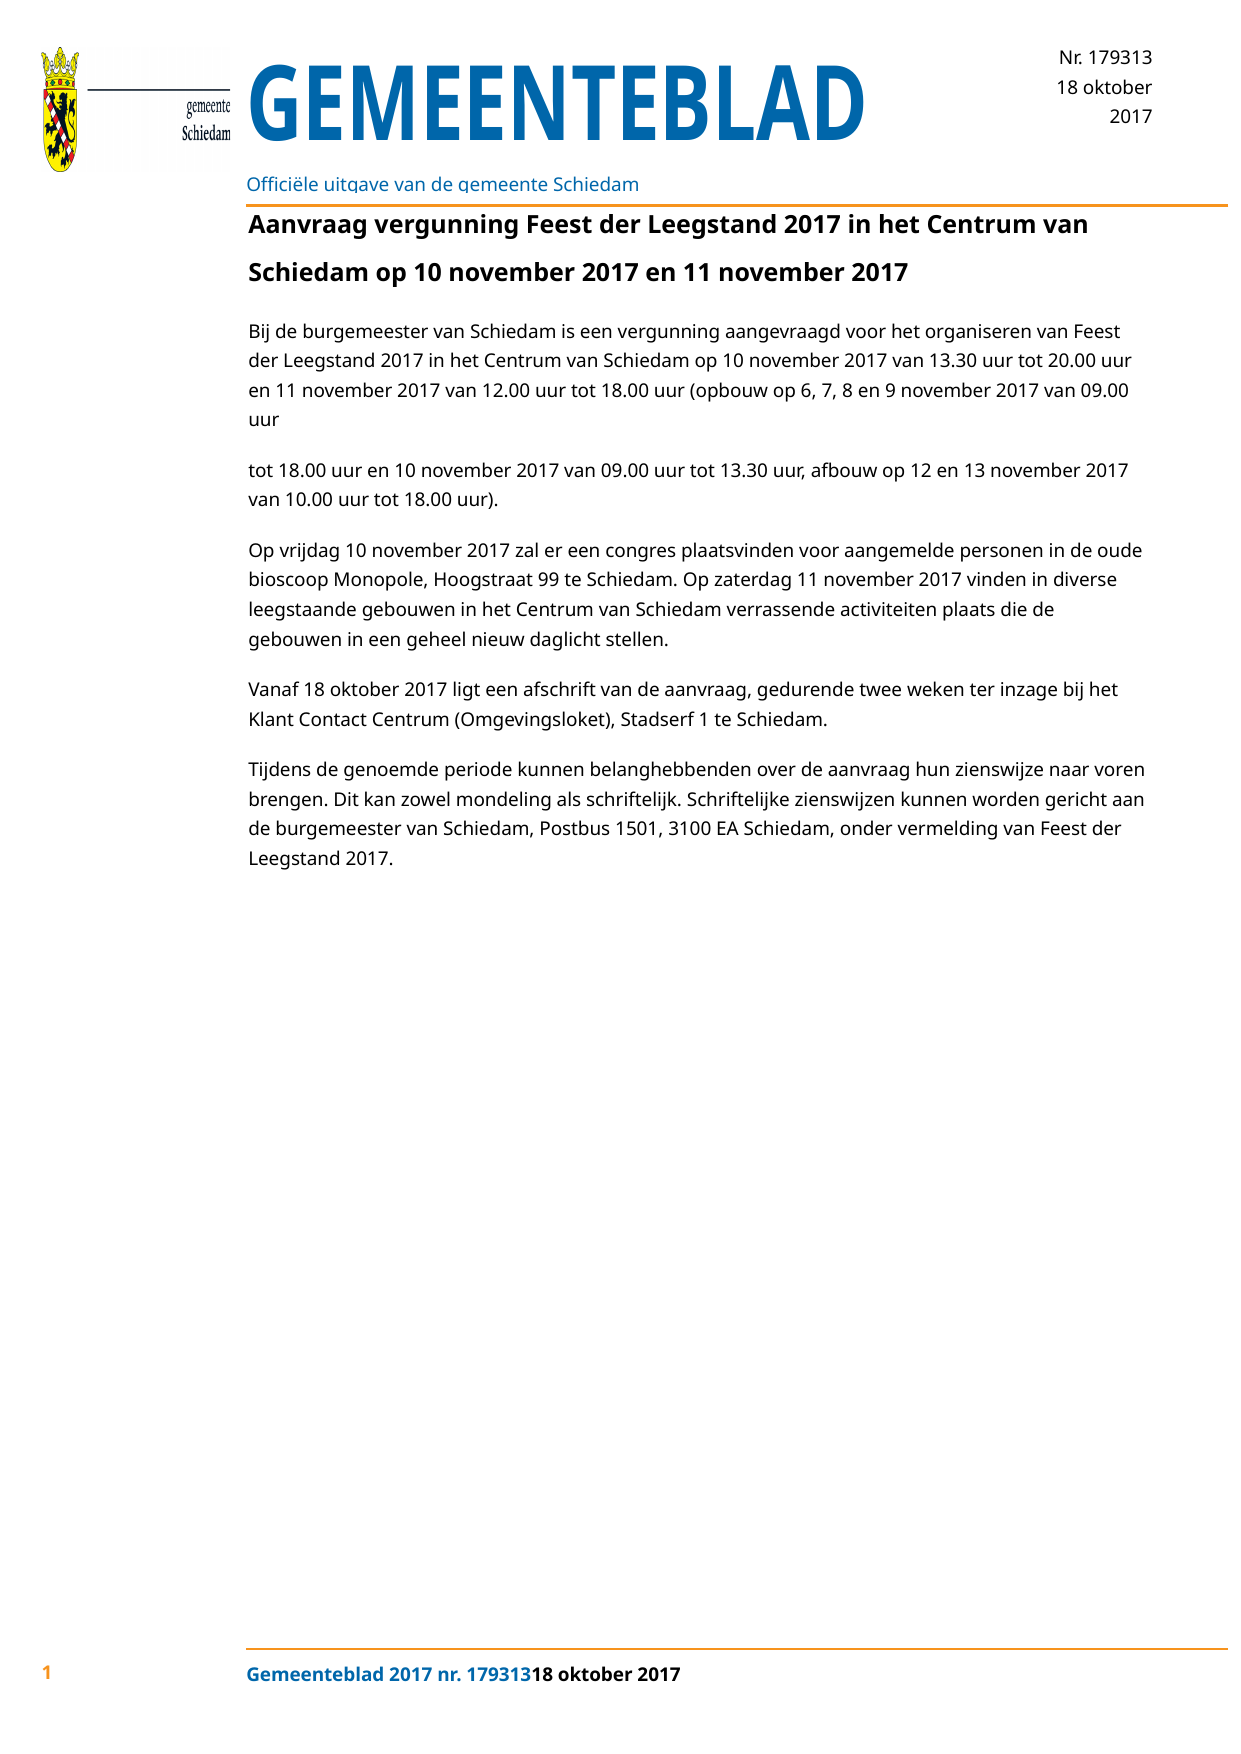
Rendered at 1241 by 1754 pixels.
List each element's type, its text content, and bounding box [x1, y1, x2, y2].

text tot 18.00 uur en 10 november 2017 van 09.00 uur tot 13.30 uur, afbouw op 12 en 13 november 2017 van 10.00 uur tot 18.00 uur). [248, 457, 1152, 512]
text Vanaf 18 oktober 2017 ligt een afschrift van de aanvraag, gedurende twee weken ter inzage bij het Klant Contact Centrum (Omgevingsloket), Stadserf 1 te Schiedam. [248, 676, 1152, 732]
text Aanvraag vergunning Feest der Leegstand 2017 in het Centrum van Schiedam op 10 november 2017 en 11 november 2017 [248, 207, 1152, 288]
text Op vrijdag 10 november 2017 zal er een congres plaatsvinden voor aangemelde personen in de oude bioscoop Monopole, Hoogstraat 99 te Schiedam. Op zaterdag 11 november 2017 vinden in diverse leegstaande gebouwen in het Centrum van Schiedam verrassende activiteiten plaats die de gebouwen in een geheel nieuw daglicht stellen. [248, 537, 1152, 652]
text Tijdens de genoemde periode kunnen belanghebbenden over de aanvraag hun zienswijze naar voren brengen. Dit kan zowel mondeling als schriftelijk. Schriftelijke zienswijzen kunnen worden gericht aan de burgemeester van Schiedam, Postbus 1501, 3100 EA Schiedam, onder vermelding van Feest der Leegstand 2017. [248, 756, 1152, 871]
text Bij de burgemeester van Schiedam is een vergunning aangevraagd voor het organiseren van Feest der Leegstand 2017 in het Centrum van Schiedam op 10 november 2017 van 13.30 uur tot 20.00 uur en 11 november 2017 van 12.00 uur tot 18.00 uur (opbouw op 6, 7, 8 en 9 november 2017 van 09.00 uur [248, 318, 1152, 432]
picture [41, 47, 231, 172]
